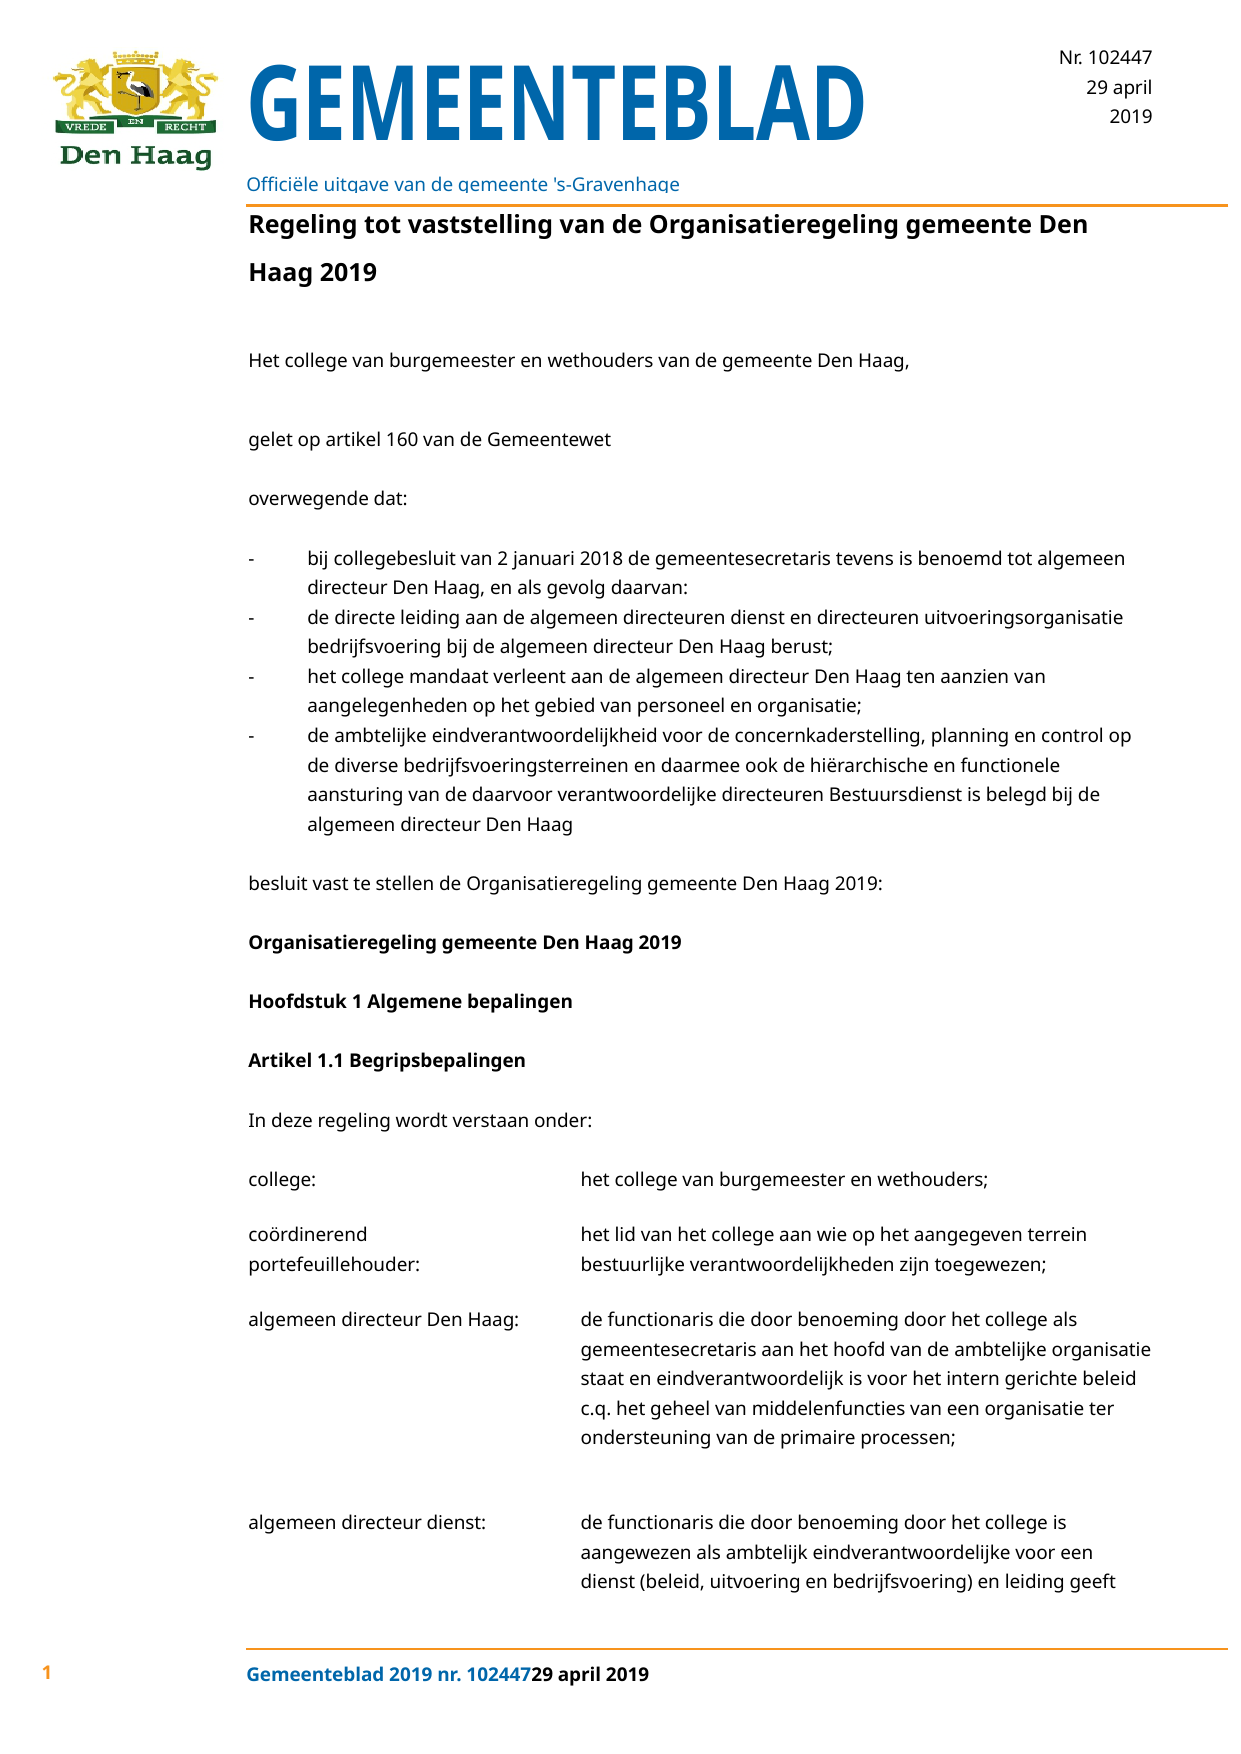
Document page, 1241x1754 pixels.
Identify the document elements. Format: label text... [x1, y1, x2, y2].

table_cell algemeen directeur dienst: [248, 1510, 580, 1594]
text Artikel 1.1 Begripsbepalingen [248, 1048, 1152, 1073]
text Regeling tot vaststelling van de Organisatieregeling gemeente Den Haag 2019 [248, 207, 1152, 288]
table_cell de functionaris die door benoeming door het college als gemeentesecretaris aan het hoofd van de ambtelijke organisatie staat en eindverantwoordelijk is voor het intern gerichte beleid c.q. het geheel van middelenfuncties van een organisatie ter ondersteuning van de primaire processen; [580, 1306, 1152, 1509]
text In deze regeling wordt verstaan onder: [248, 1107, 1152, 1132]
list de directe leiding aan de algemeen directeuren dienst en directeuren uitvoeringsorganisatie bedrijfsvoering bij de algemeen directeur Den Haag berust; [248, 604, 1152, 659]
table_header college: [248, 1166, 580, 1221]
table_cell algemeen directeur Den Haag: [248, 1306, 580, 1509]
text overwegende dat: [248, 486, 1152, 511]
table_cell coördinerend portefeuillehouder: [248, 1221, 580, 1306]
list het college mandaat verleent aan de algemeen directeur Den Haag ten aanzien van aangelegenheden op het gebied van personeel en organisatie; [248, 663, 1152, 718]
text Organisatieregeling gemeente Den Haag 2019 [248, 929, 1152, 955]
picture [41, 47, 231, 172]
text Het college van burgemeester en wethouders van de gemeente Den Haag, [248, 347, 1152, 373]
text gelet op artikel 160 van de Gemeentewet [248, 426, 1152, 452]
text besluit vast te stellen de Organisatieregeling gemeente Den Haag 2019: [248, 870, 1152, 896]
table_cell de functionaris die door benoeming door het college is aangewezen als ambtelijk eindverantwoordelijke voor een dienst (beleid, uitvoering en bedrijfsvoering) en leiding geeft [580, 1510, 1152, 1594]
list de ambtelijke eindverantwoordelijkheid voor de concernkaderstelling, planning en control op de diverse bedrijfsvoeringsterreinen en daarmee ook de hiërarchische en functionele aansturing van de daarvoor verantwoordelijke directeuren Bestuursdienst is belegd bij de algemeen directeur Den Haag [248, 722, 1152, 837]
table_header het college van burgemeester en wethouders; [580, 1166, 1152, 1221]
text Hoofdstuk 1 Algemene bepalingen [248, 988, 1152, 1014]
list bij collegebesluit van 2 januari 2018 de gemeentesecretaris tevens is benoemd tot algemeen directeur Den Haag, en als gevolg daarvan: [248, 545, 1152, 600]
table_cell het lid van het college aan wie op het aangegeven terrein bestuurlijke verantwoordelijkheden zijn toegewezen; [580, 1221, 1152, 1306]
